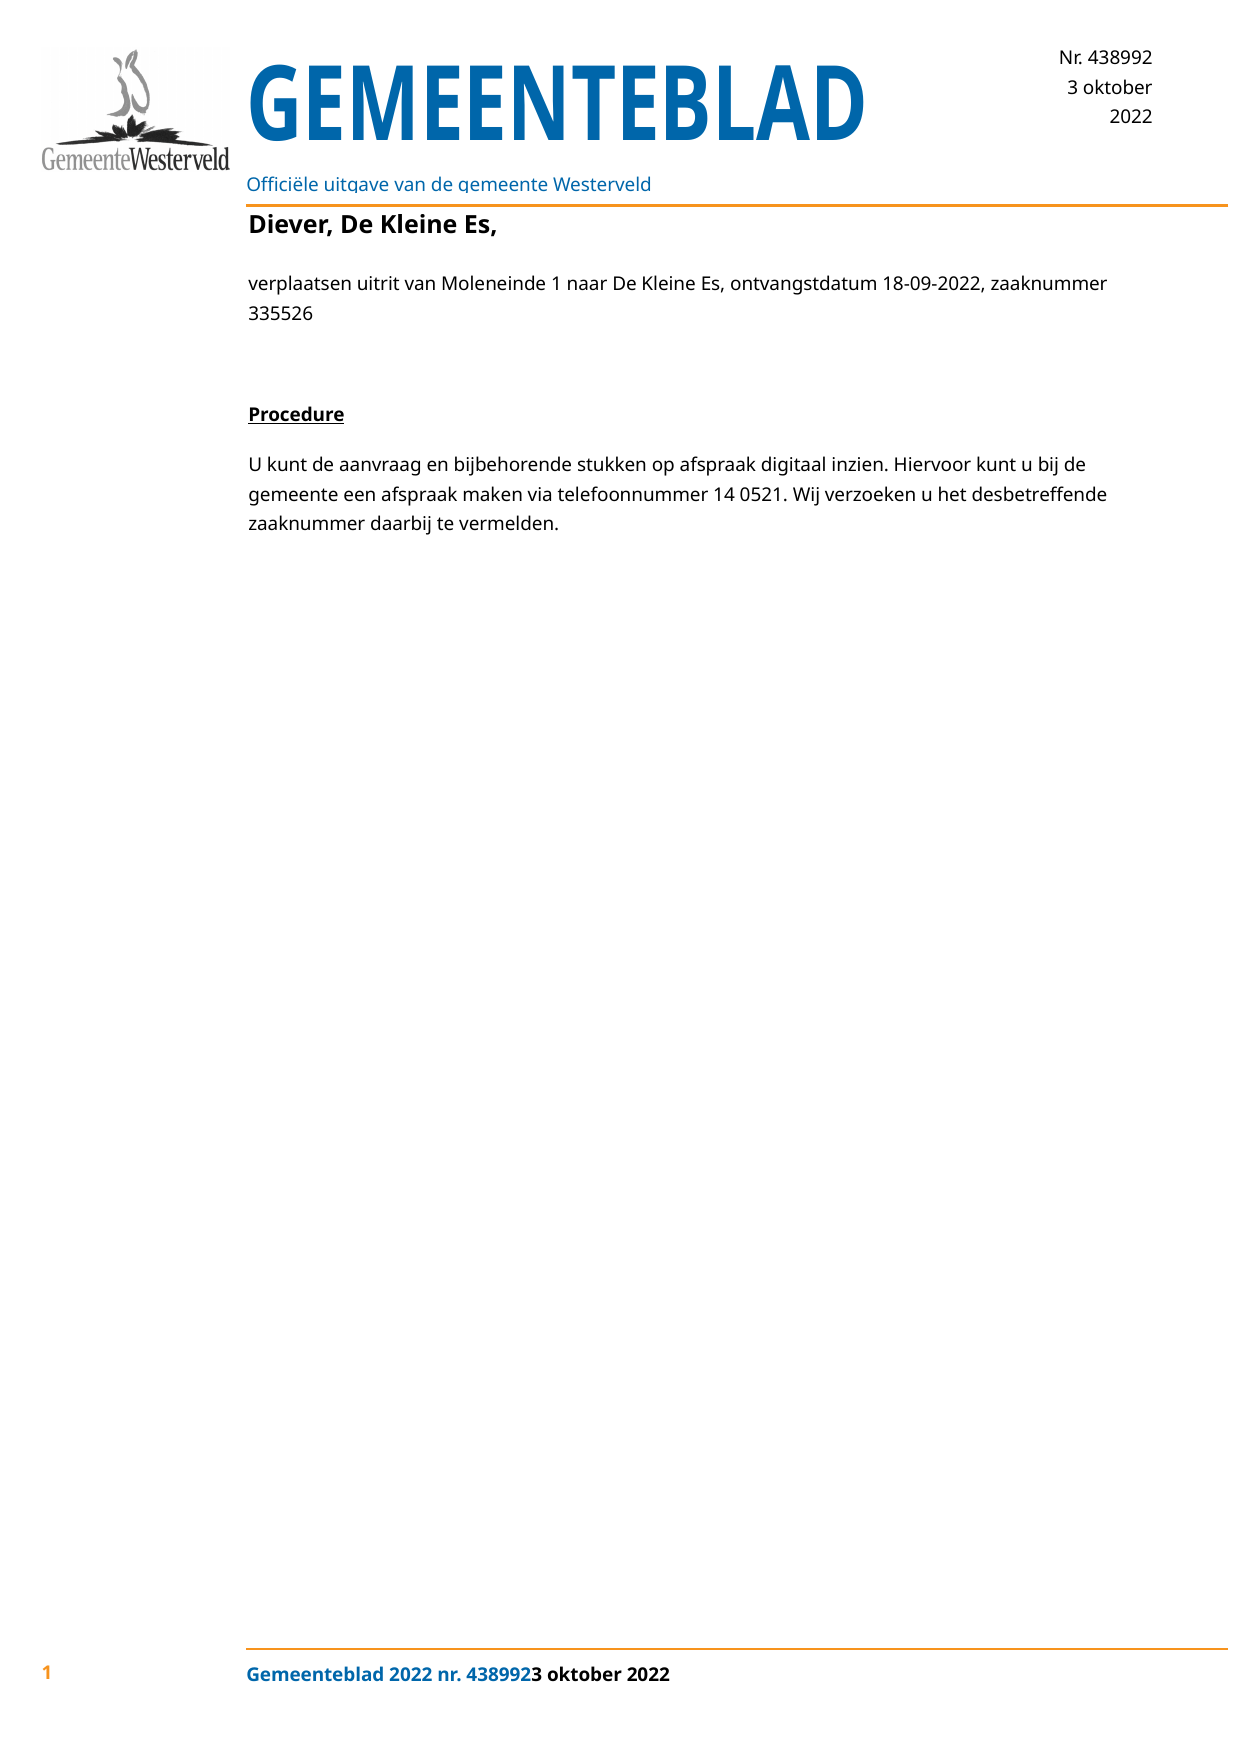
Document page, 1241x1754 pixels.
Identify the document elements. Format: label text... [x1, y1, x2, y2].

text verplaatsen uitrit van Moleneinde 1 naar De Kleine Es, ontvangstdatum 18-09-2022, zaaknummer 335526 [248, 270, 1152, 326]
text Diever, De Kleine Es, [248, 207, 1152, 241]
picture [41, 47, 231, 172]
text Procedure [248, 401, 1152, 426]
text U kunt de aanvraag en bijbehorende stukken op afspraak digitaal inzien. Hiervoor kunt u bij de gemeente een afspraak maken via telefoonnummer 14 0521. Wij verzoeken u het desbetreffende zaaknummer daarbij te vermelden. [248, 451, 1152, 536]
